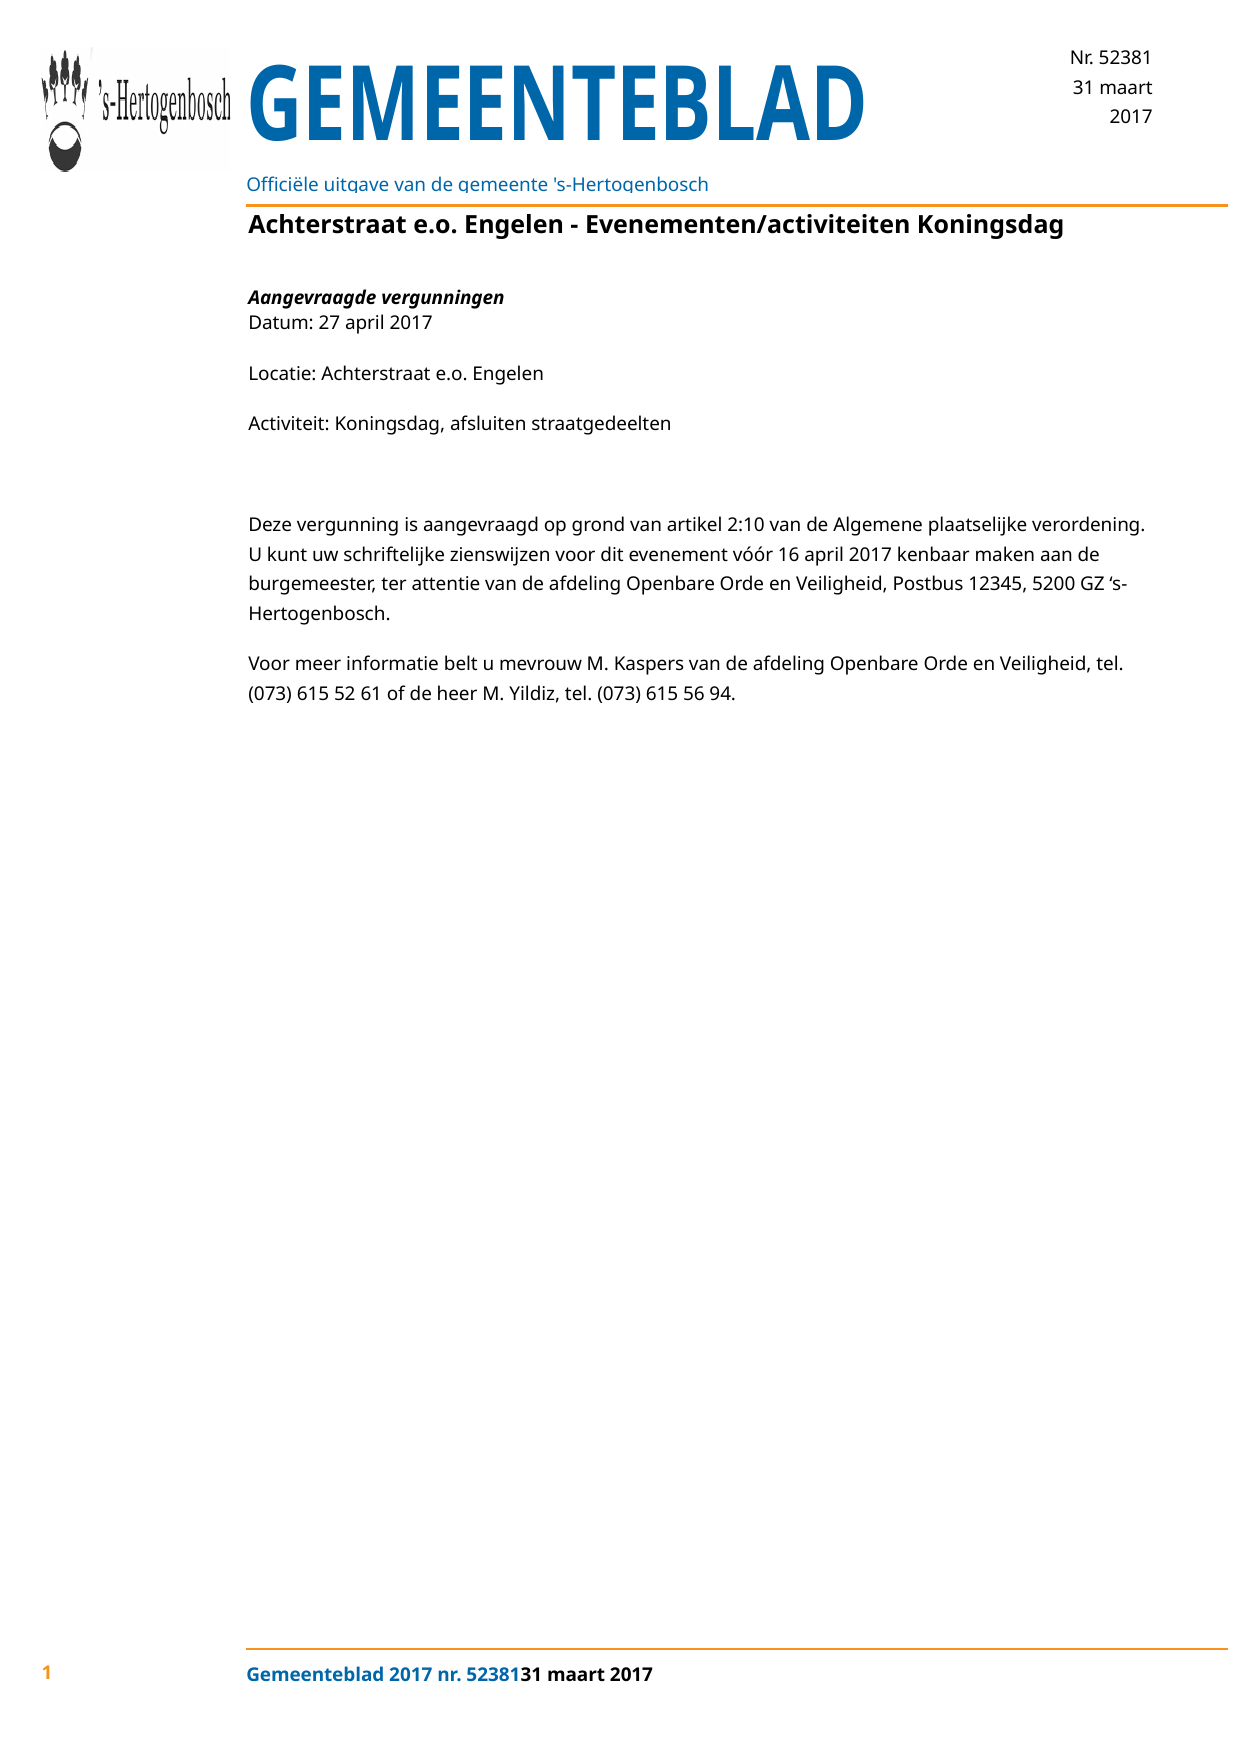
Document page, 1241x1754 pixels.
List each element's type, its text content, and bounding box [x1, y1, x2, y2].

text Locatie: Achterstraat e.o. Engelen [248, 360, 1152, 386]
text Aangevraagde vergunningen [248, 284, 1152, 309]
text Datum: 27 april 2017 [248, 309, 1152, 335]
text Deze vergunning is aangevraagd op grond van artikel 2:10 van de Algemene plaatselijke verordening. U kunt uw schriftelijke zienswijzen voor dit evenement vóór 16 april 2017 kenbaar maken aan de burgemeester, ter attentie van de afdeling Openbare Orde en Veiligheid, Postbus 12345, 5200 GZ ‘s-Hertogenbosch. [248, 511, 1152, 626]
text Activiteit: Koningsdag, afsluiten straatgedeelten [248, 410, 1152, 436]
text Achterstraat e.o. Engelen - Evenementen/activiteiten Koningsdag [248, 207, 1152, 241]
picture [41, 47, 231, 172]
text Voor meer informatie belt u mevrouw M. Kaspers van de afdeling Openbare Orde en Veiligheid, tel. (073) 615 52 61 of de heer M. Yildiz, tel. (073) 615 56 94. [248, 650, 1152, 706]
